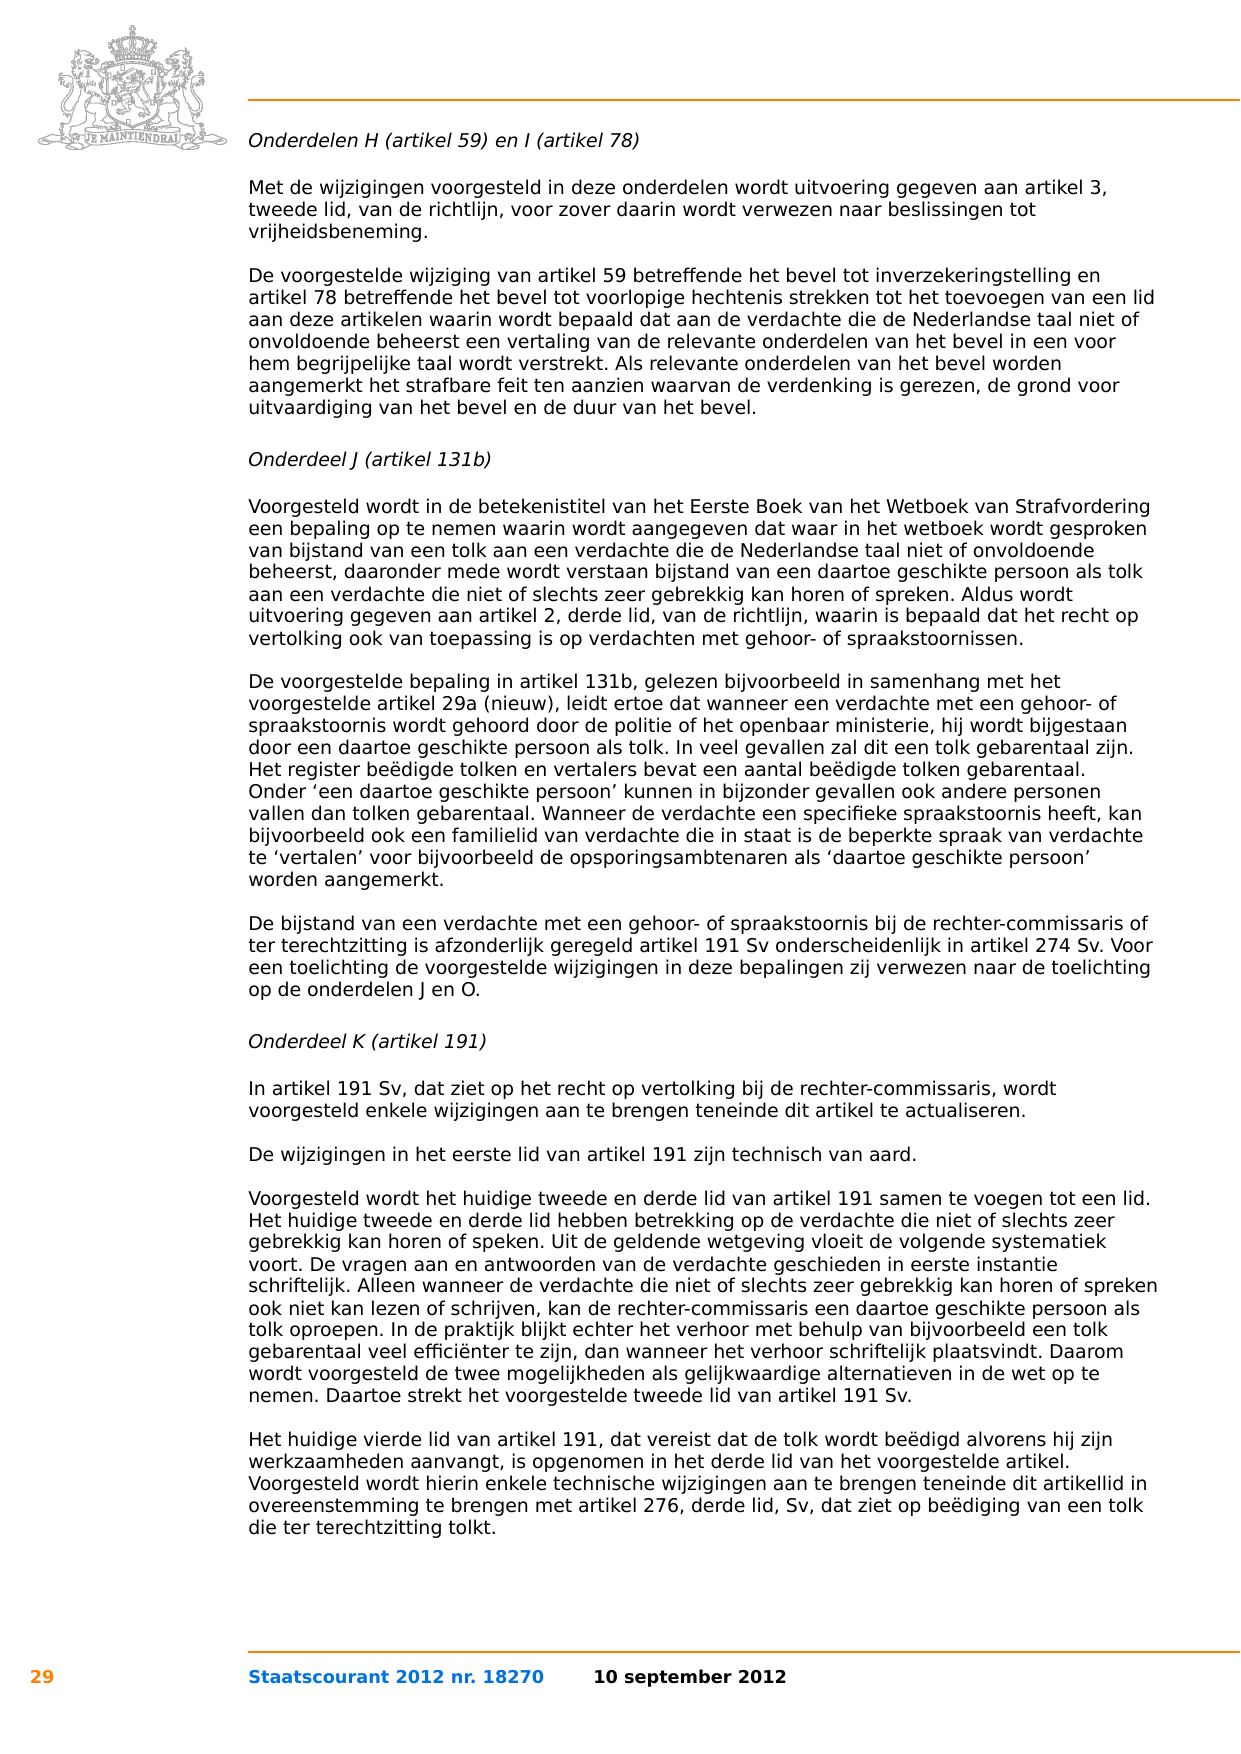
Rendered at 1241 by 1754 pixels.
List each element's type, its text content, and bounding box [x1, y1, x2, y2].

text Voorgesteld wordt het huidige tweede en derde lid van artikel 191 samen te voegen tot een lid. Het huidige tweede en derde lid hebben betrekking op de verdachte die niet of slechts zeer gebrekkig kan horen of speken. Uit de geldende wetgeving vloeit de volgende systematiek voort. De vragen aan en antwoorden van de verdachte geschieden in eerste instantie schriftelijk. Alleen wanneer de verdachte die niet of slechts zeer gebrekkig kan horen of spreken ook niet kan lezen of schrijven, kan de rechter-commissaris een daartoe geschikte persoon als tolk oproepen. In de praktijk blijkt echter het verhoor met behulp van bijvoorbeeld een tolk gebarentaal veel efficiënter te zijn, dan wanneer het verhoor schriftelijk plaatsvindt. Daarom wordt voorgesteld de twee mogelijkheden als gelijkwaardige alternatieven in de wet op te nemen. Daartoe strekt het voorgestelde tweede lid van artikel 191 Sv. [248, 1187, 1163, 1407]
text Met de wijzigingen voorgesteld in deze onderdelen wordt uitvoering gegeven aan artikel 3, tweede lid, van de richtlijn, voor zover daarin wordt verwezen naar beslissingen tot vrijheidsbeneming. [248, 177, 1163, 243]
text Voorgesteld wordt in de betekenistitel van het Eerste Boek van het Wetboek van Strafvordering een bepaling op te nemen waarin wordt aangegeven dat waar in het wetboek wordt gesproken van bijstand van een tolk aan een verdachte die de Nederlandse taal niet of onvoldoende beheerst, daaronder mede wordt verstaan bijstand van een daartoe geschikte persoon als tolk aan een verdachte die niet of slechts zeer gebrekkig kan horen of spreken. Aldus wordt uitvoering gegeven aan artikel 2, derde lid, van de richtlijn, waarin is bepaald dat het recht op vertolking ook van toepassing is op verdachten met gehoor- of spraakstoornissen. [248, 496, 1163, 649]
picture [38, 25, 227, 150]
text De wijzigingen in het eerste lid van artikel 191 zijn technisch van aard. [248, 1144, 1163, 1166]
text Onder ‘een daartoe geschikte persoon’ kunnen in bijzonder gevallen ook andere personen vallen dan tolken gebarentaal. Wanneer de verdachte een specifieke spraakstoornis heeft, kan bijvoorbeeld ook een familielid van verdachte die in staat is de beperkte spraak van verdachte te ‘vertalen’ voor bijvoorbeeld de opsporingsambtenaren als ‘daartoe geschikte persoon’ worden aangemerkt. [248, 781, 1163, 891]
text De bijstand van een verdachte met een gehoor- of spraakstoornis bij de rechter-commissaris of ter terechtzitting is afzonderlijk geregeld artikel 191 Sv onderscheidenlijk in artikel 274 Sv. Voor een toelichting de voorgestelde wijzigingen in deze bepalingen zij verwezen naar de toelichting op de onderdelen J en O. [248, 913, 1163, 1001]
subtitle Onderdeel K (artikel 191) [248, 1031, 1163, 1053]
text Het huidige vierde lid van artikel 191, dat vereist dat de tolk wordt beëdigd alvorens hij zijn werkzaamheden aanvangt, is opgenomen in het derde lid van het voorgestelde artikel. Voorgesteld wordt hierin enkele technische wijzigingen aan te brengen teneinde dit artikellid in overeenstemming te brengen met artikel 276, derde lid, Sv, dat ziet op beëdiging van een tolk die ter terechtzitting tolkt. [248, 1429, 1163, 1539]
text In artikel 191 Sv, dat ziet op het recht op vertolking bij de rechter-commissaris, wordt voorgesteld enkele wijzigingen aan te brengen teneinde dit artikel te actualiseren. [248, 1078, 1163, 1122]
text De voorgestelde bepaling in artikel 131b, gelezen bijvoorbeeld in samenhang met het voorgestelde artikel 29a (nieuw), leidt ertoe dat wanneer een verdachte met een gehoor- of spraakstoornis wordt gehoord door de politie of het openbaar ministerie, hij wordt bijgestaan door een daartoe geschikte persoon als tolk. In veel gevallen zal dit een tolk gebarentaal zijn. Het register beëdigde tolken en vertalers bevat een aantal beëdigde tolken gebarentaal. [248, 671, 1163, 781]
subtitle Onderdeel J (artikel 131b) [248, 448, 1163, 471]
subtitle Onderdelen H (artikel 59) en I (artikel 78) [248, 130, 1163, 152]
text De voorgestelde wijziging van artikel 59 betreffende het bevel tot inverzekeringstelling en artikel 78 betreffende het bevel tot voorlopige hechtenis strekken tot het toevoegen van een lid aan deze artikelen waarin wordt bepaald dat aan de verdachte die de Nederlandse taal niet of onvoldoende beheerst een vertaling van de relevante onderdelen van het bevel in een voor hem begrijpelijke taal wordt verstrekt. Als relevante onderdelen van het bevel worden aangemerkt het strafbare feit ten aanzien waarvan de verdenking is gerezen, de grond voor uitvaardiging van het bevel en de duur van het bevel. [248, 265, 1163, 418]
